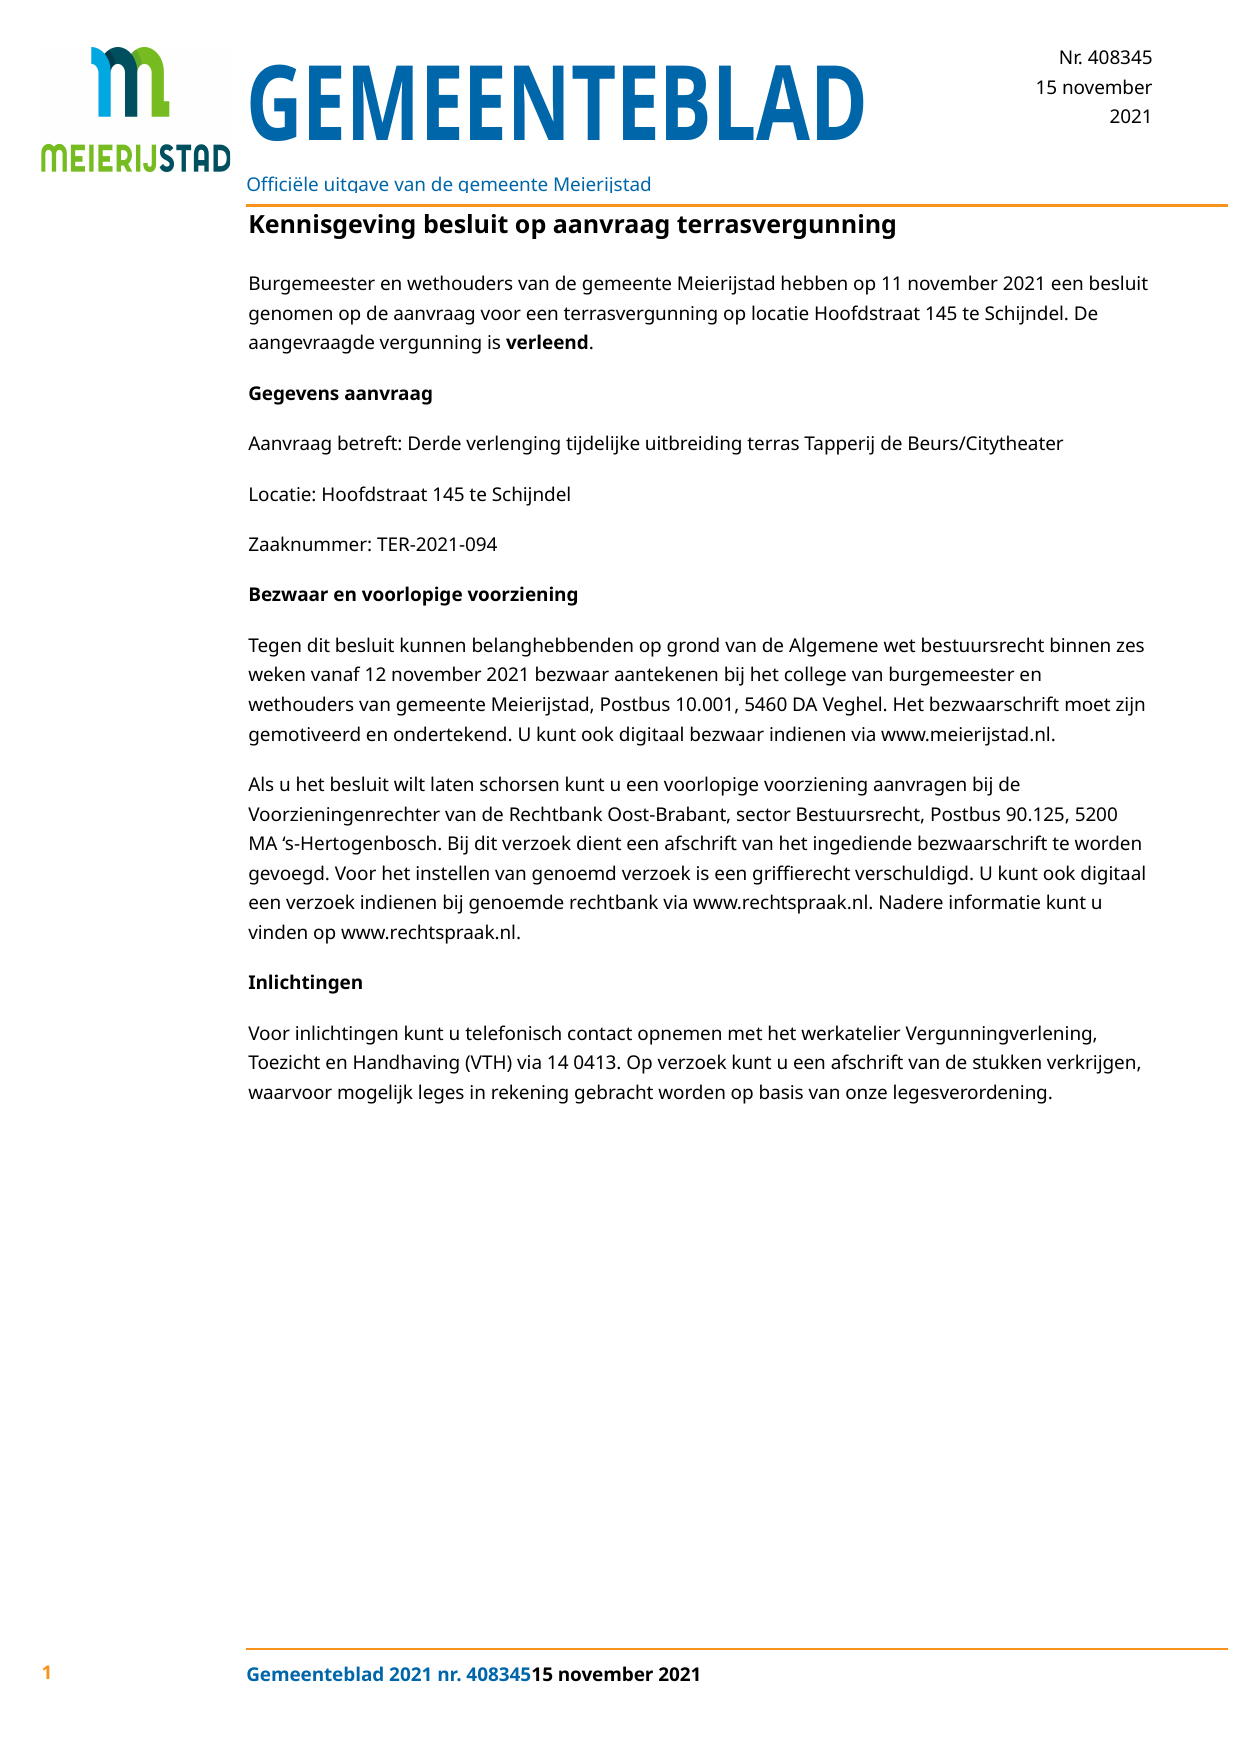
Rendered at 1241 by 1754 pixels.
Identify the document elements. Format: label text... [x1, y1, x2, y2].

text Locatie: Hoofdstraat 145 te Schijndel [248, 481, 1152, 506]
text Burgemeester en wethouders van de gemeente Meierijstad hebben op 11 november 2021 een besluit genomen op de aanvraag voor een terrasvergunning op locatie Hoofdstraat 145 te Schijndel. De aangevraagde vergunning is verleend. [248, 270, 1152, 355]
text Bezwaar en voorlopige voorziening [248, 582, 1152, 607]
text Inlichtingen [248, 969, 1152, 995]
text Zaaknummer: TER-2021-094 [248, 531, 1152, 557]
text Kennisgeving besluit op aanvraag terrasvergunning [248, 207, 1152, 241]
text Aanvraag betreft: Derde verlenging tijdelijke uitbreiding terras Tapperij de Beurs/Citytheater [248, 430, 1152, 456]
picture [41, 47, 231, 172]
text Gegevens aanvraag [248, 380, 1152, 406]
text Tegen dit besluit kunnen belanghebbenden op grond van de Algemene wet bestuursrecht binnen zes weken vanaf 12 november 2021 bezwaar aantekenen bij het college van burgemeester en wethouders van gemeente Meierijstad, Postbus 10.001, 5460 DA Veghel. Het bezwaarschrift moet zijn gemotiveerd en ondertekend. U kunt ook digitaal bezwaar indienen via www.meierijstad.nl. [248, 632, 1152, 746]
text Voor inlichtingen kunt u telefonisch contact opnemen met het werkatelier Vergunningverlening, Toezicht en Handhaving (VTH) via 14 0413. Op verzoek kunt u een afschrift van de stukken verkrijgen, waarvoor mogelijk leges in rekening gebracht worden op basis van onze legesverordening. [248, 1020, 1152, 1105]
text Als u het besluit wilt laten schorsen kunt u een voorlopige voorziening aanvragen bij de Voorzieningenrechter van de Rechtbank Oost-Brabant, sector Bestuursrecht, Postbus 90.125, 5200 MA ‘s-Hertogenbosch. Bij dit verzoek dient een afschrift van het ingediende bezwaarschrift te worden gevoegd. Voor het instellen van genoemd verzoek is een griffierecht verschuldigd. U kunt ook digitaal een verzoek indienen bij genoemde rechtbank via www.rechtspraak.nl. Nadere informatie kunt u vinden op www.rechtspraak.nl. [248, 771, 1152, 945]
